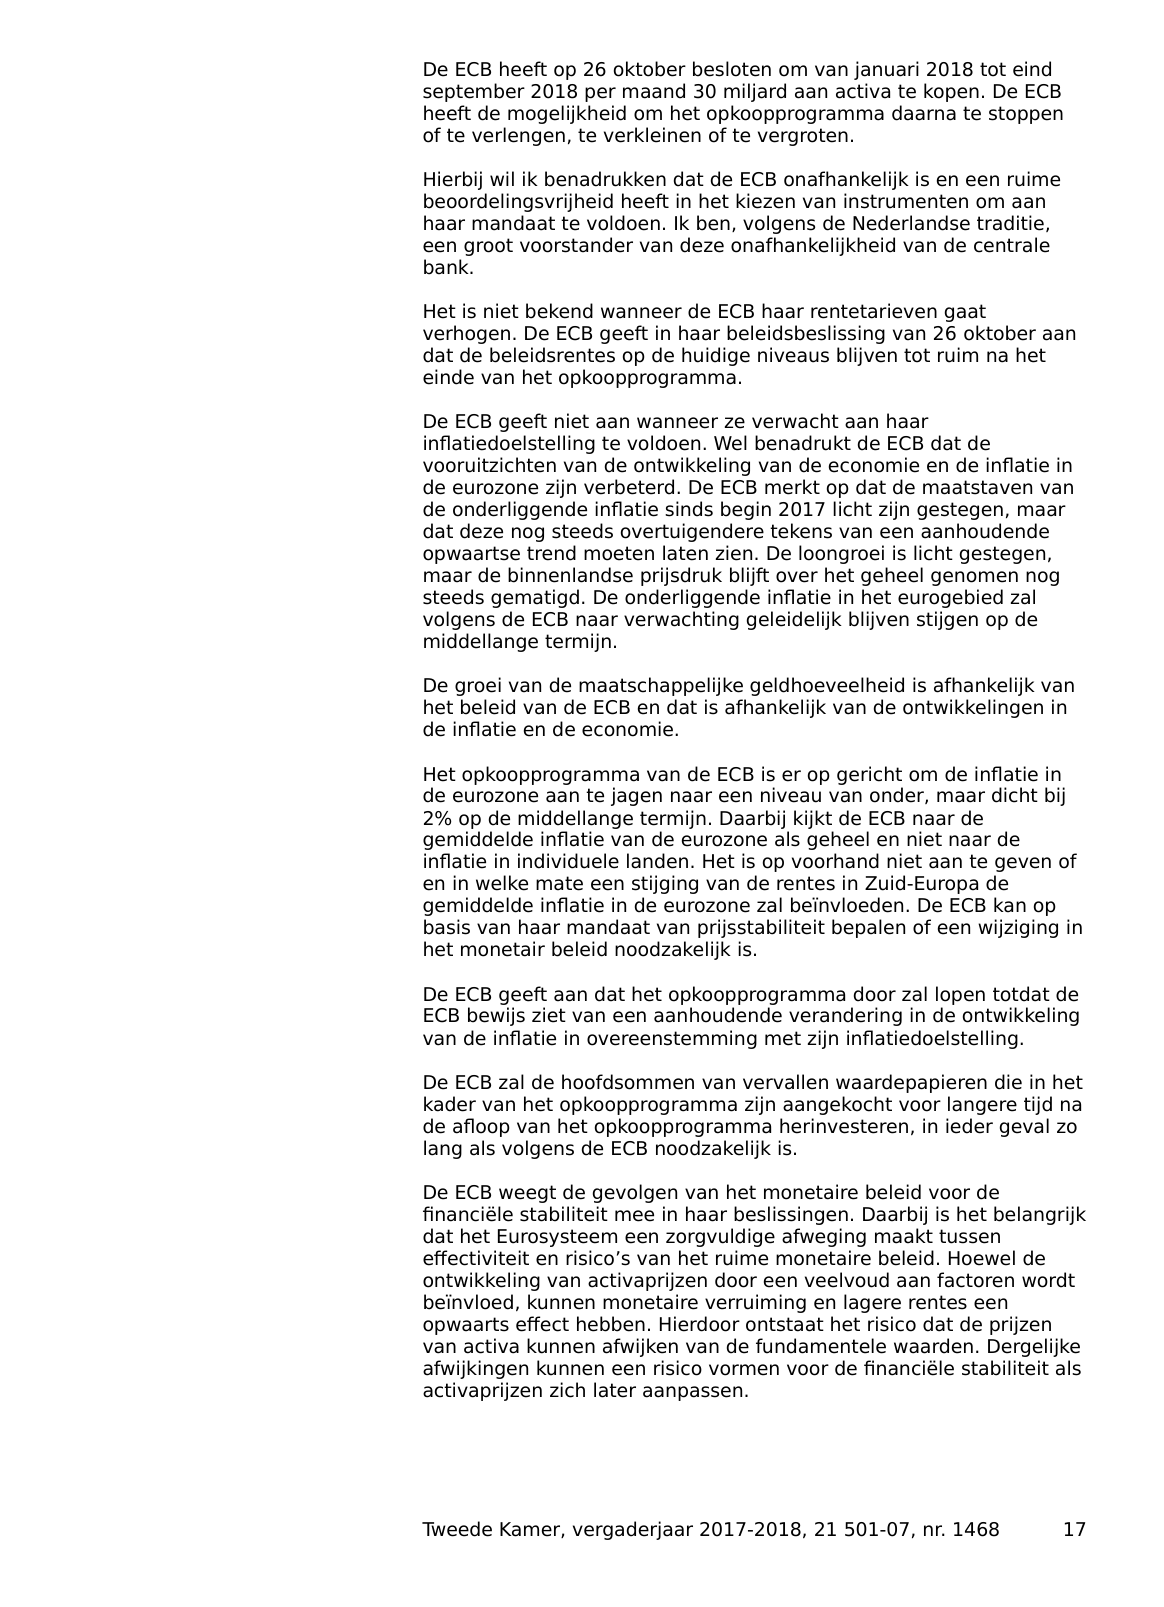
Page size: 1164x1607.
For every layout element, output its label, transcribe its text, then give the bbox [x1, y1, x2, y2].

text De ECB geeft niet aan wanneer ze verwacht aan haar inflatiedoelstelling te voldoen. Wel benadrukt de ECB dat de vooruitzichten van de ontwikkeling van de economie en de inflatie in de eurozone zijn verbeterd. De ECB merkt op dat de maatstaven van de onderliggende inflatie sinds begin 2017 licht zijn gestegen, maar dat deze nog steeds overtuigendere tekens van een aanhoudende opwaartse trend moeten laten zien. De loongroei is licht gestegen, maar de binnenlandse prijsdruk blijft over het geheel genomen nog steeds gematigd. De onderliggende inflatie in het eurogebied zal volgens de ECB naar verwachting geleidelijk blijven stijgen op de middellange termijn. [422, 411, 1087, 653]
text De ECB weegt de gevolgen van het monetaire beleid voor de financiële stabiliteit mee in haar beslissingen. Daarbij is het belangrijk dat het Eurosysteem een zorgvuldige afweging maakt tussen effectiviteit en risico’s van het ruime monetaire beleid. Hoewel de ontwikkeling van activaprijzen door een veelvoud aan factoren wordt beïnvloed, kunnen monetaire verruiming en lagere rentes een opwaarts effect hebben. Hierdoor ontstaat het risico dat de prijzen van activa kunnen afwijken van de fundamentele waarden. Dergelijke afwijkingen kunnen een risico vormen voor de financiële stabiliteit als activaprijzen zich later aanpassen. [422, 1182, 1087, 1401]
text Het is niet bekend wanneer de ECB haar rentetarieven gaat verhogen. De ECB geeft in haar beleidsbeslissing van 26 oktober aan dat de beleidsrentes op de huidige niveaus blijven tot ruim na het einde van het opkoopprogramma. [422, 301, 1087, 389]
text Hierbij wil ik benadrukken dat de ECB onafhankelijk is en een ruime beoordelingsvrijheid heeft in het kiezen van instrumenten om aan haar mandaat te voldoen. Ik ben, volgens de Nederlandse traditie, een groot voorstander van deze onafhankelijkheid van de centrale bank. [422, 169, 1087, 279]
text De groei van de maatschappelijke geldhoeveelheid is afhankelijk van het beleid van de ECB en dat is afhankelijk van de ontwikkelingen in de inflatie en de economie. [422, 675, 1087, 741]
text De ECB heeft op 26 oktober besloten om van januari 2018 tot eind september 2018 per maand 30 miljard aan activa te kopen. De ECB heeft de mogelijkheid om het opkoopprogramma daarna te stoppen of te verlengen, te verkleinen of te vergroten. [422, 59, 1087, 147]
text De ECB geeft aan dat het opkoopprogramma door zal lopen totdat de ECB bewijs ziet van een aanhoudende verandering in de ontwikkeling van de inflatie in overeenstemming met zijn inflatiedoelstelling. [422, 983, 1087, 1049]
text De ECB zal de hoofdsommen van vervallen waardepapieren die in het kader van het opkoopprogramma zijn aangekocht voor langere tijd na de afloop van het opkoopprogramma herinvesteren, in ieder geval zo lang als volgens de ECB noodzakelijk is. [422, 1072, 1087, 1159]
text Het opkoopprogramma van de ECB is er op gericht om de inflatie in de eurozone aan te jagen naar een niveau van onder, maar dicht bij 2% op de middellange termijn. Daarbij kijkt de ECB naar de gemiddelde inflatie van de eurozone als geheel en niet naar de inflatie in individuele landen. Het is op voorhand niet aan te geven of en in welke mate een stijging van de rentes in Zuid-Europa de gemiddelde inflatie in de eurozone zal beïnvloeden. De ECB kan op basis van haar mandaat van prijsstabiliteit bepalen of een wijziging in het monetair beleid noodzakelijk is. [422, 763, 1087, 961]
